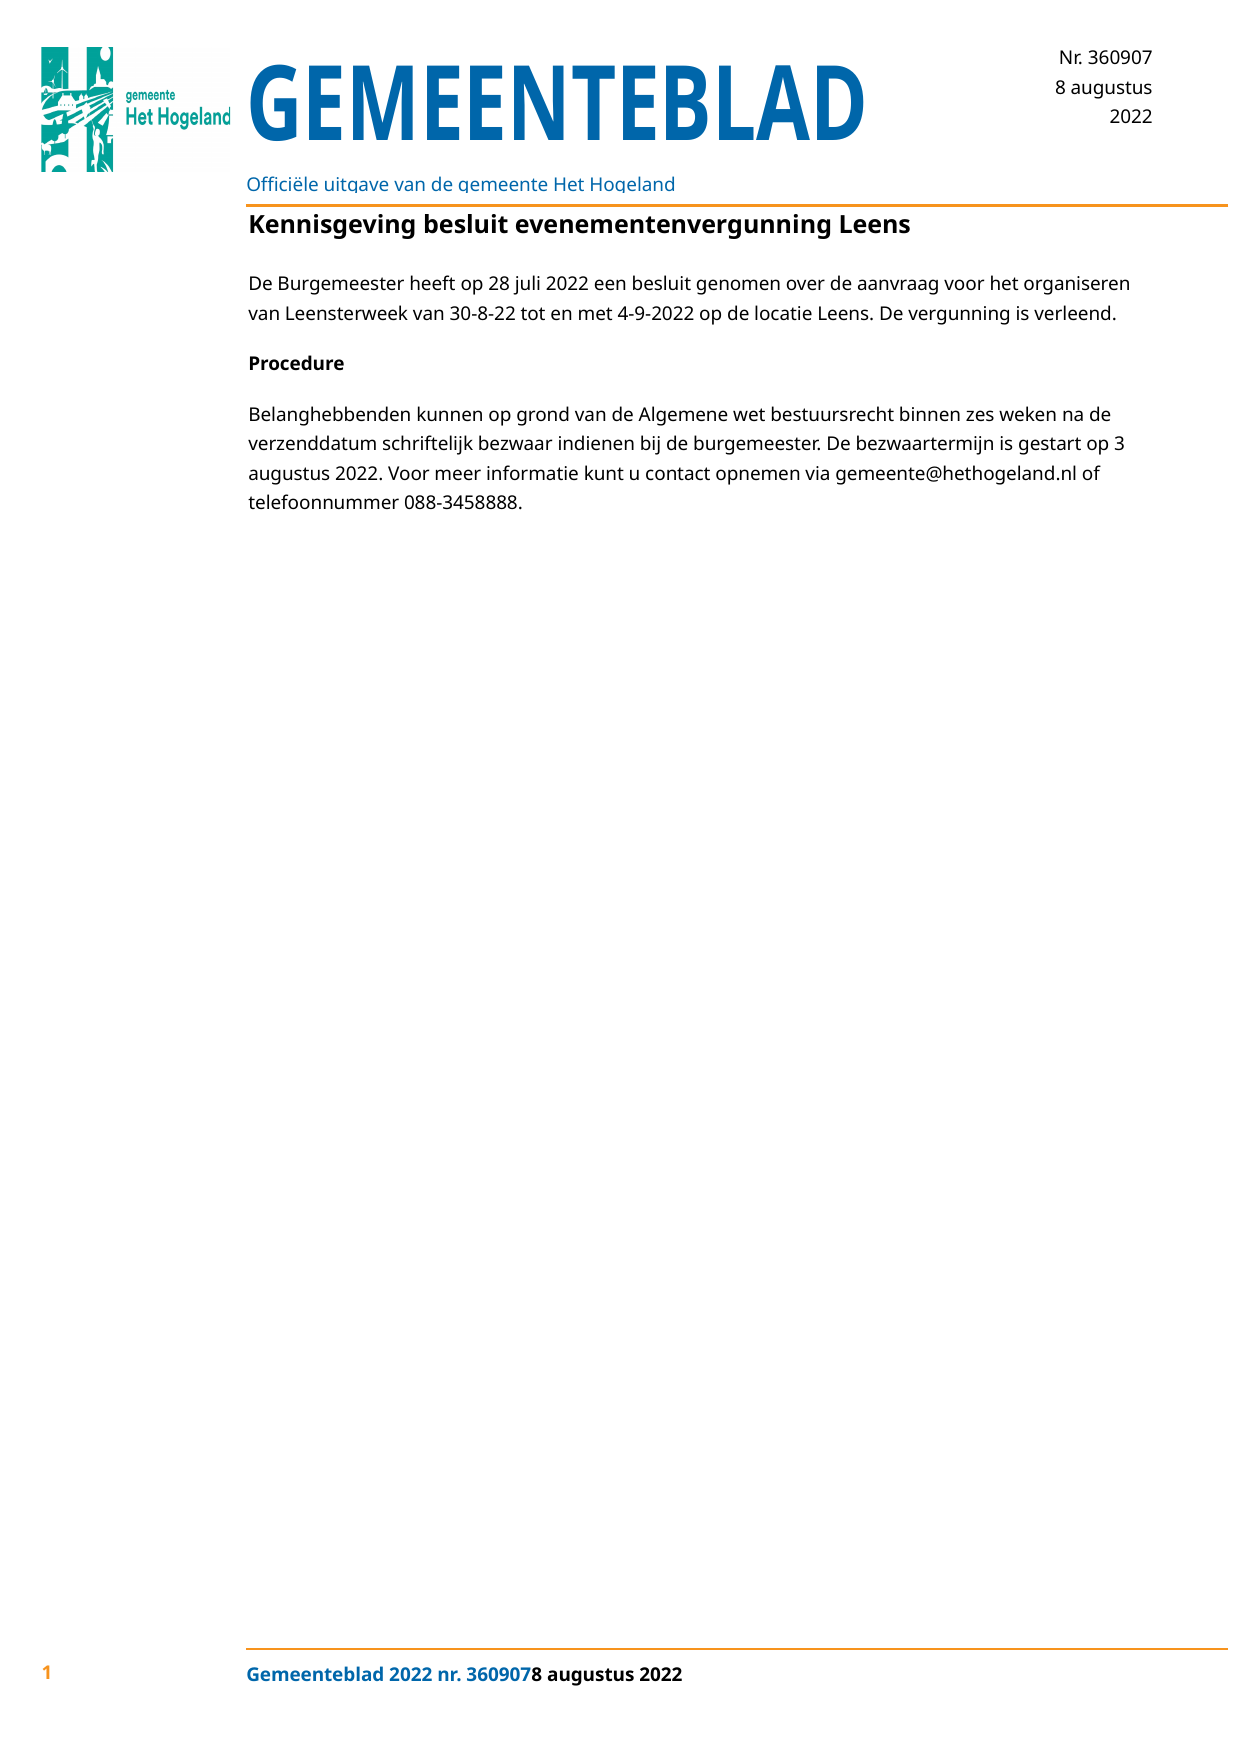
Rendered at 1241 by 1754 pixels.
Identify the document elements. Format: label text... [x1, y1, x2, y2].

picture [41, 47, 231, 172]
text Kennisgeving besluit evenementenvergunning Leens [248, 207, 1152, 241]
text De Burgemeester heeft op 28 juli 2022 een besluit genomen over de aanvraag voor het organiseren van Leensterweek van 30-8-22 tot en met 4-9-2022 op de locatie Leens. De vergunning is verleend. [248, 270, 1152, 326]
text Belanghebbenden kunnen op grond van de Algemene wet bestuursrecht binnen zes weken na de verzenddatum schriftelijk bezwaar indienen bij de burgemeester. De bezwaartermijn is gestart op 3 augustus 2022. Voor meer informatie kunt u contact opnemen via gemeente@hethogeland.nl of telefoonnummer 088-3458888. [248, 401, 1152, 515]
text Procedure [248, 350, 1152, 376]
